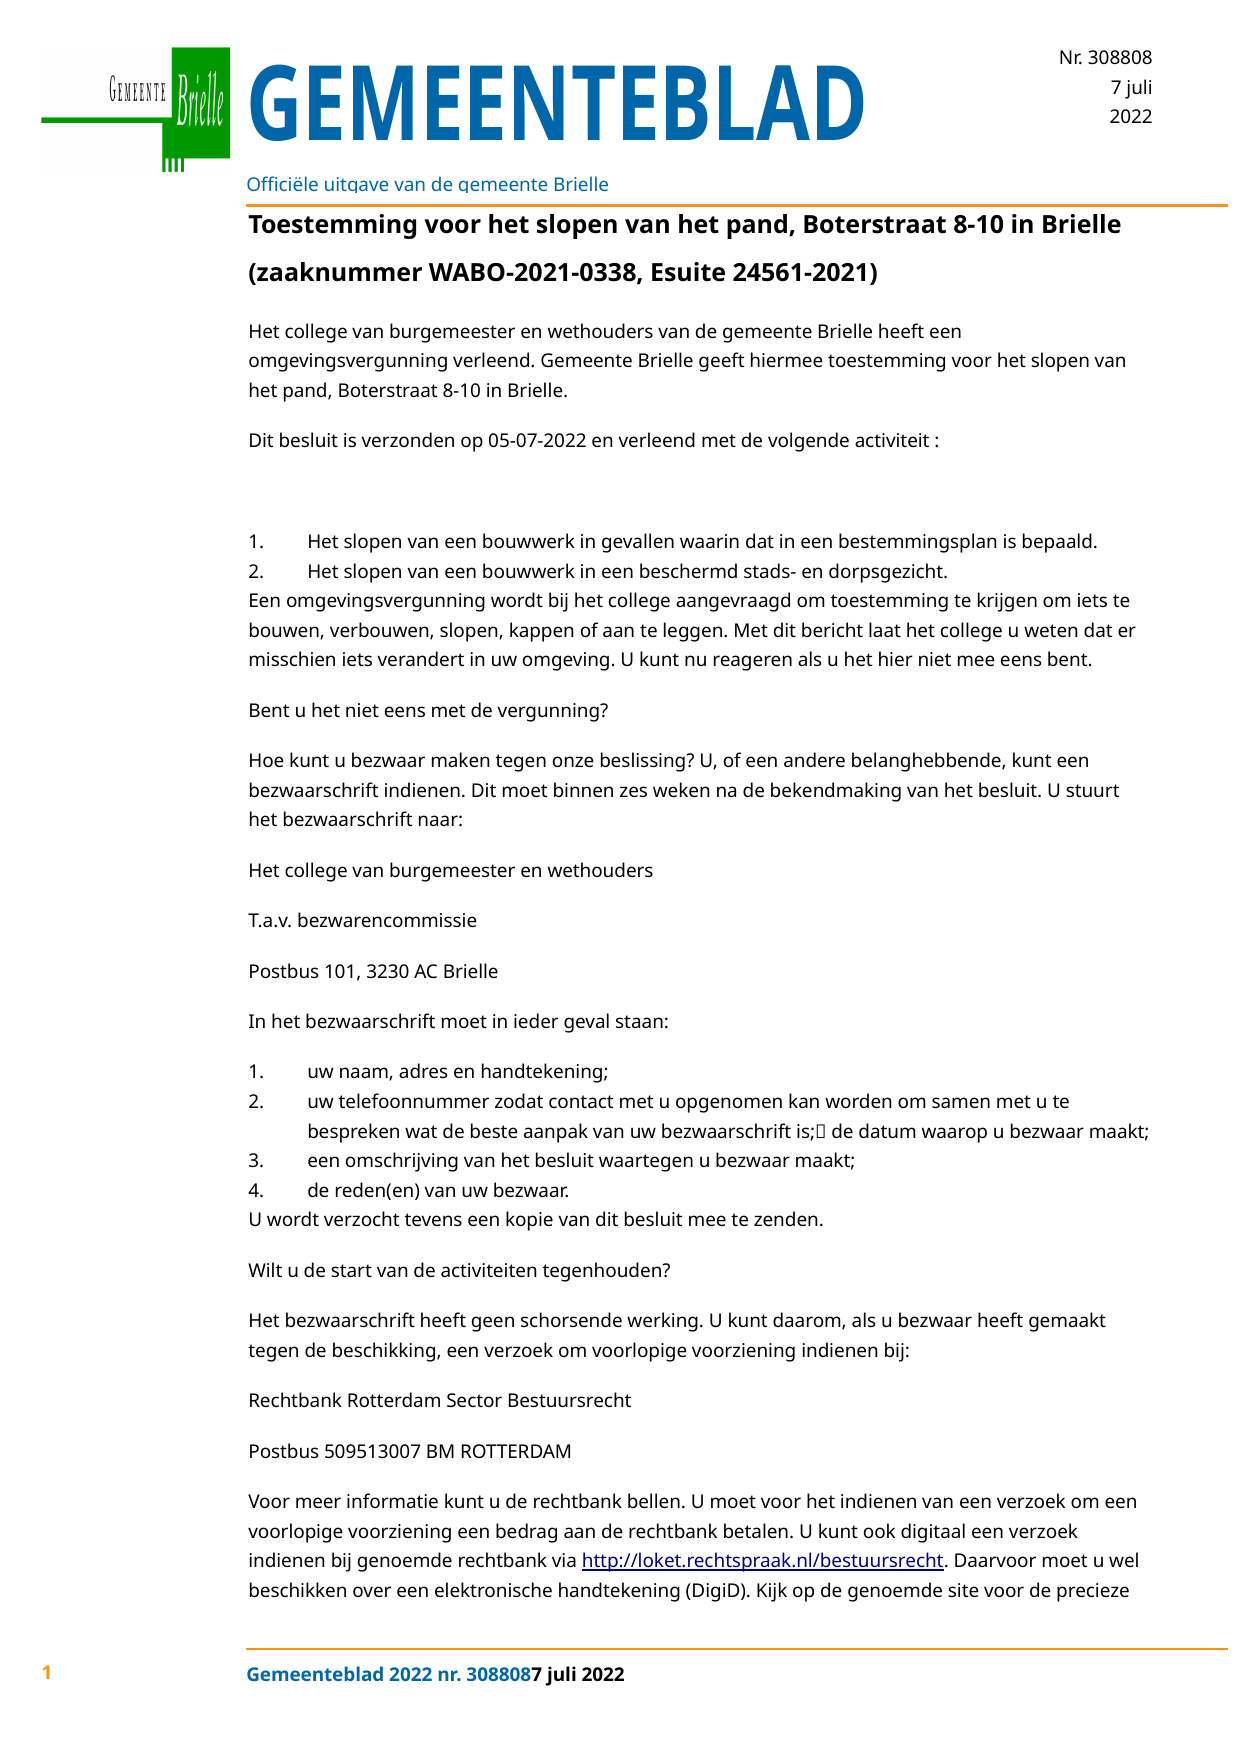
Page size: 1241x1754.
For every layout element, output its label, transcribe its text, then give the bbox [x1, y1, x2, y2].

text U wordt verzocht tevens een kopie van dit besluit mee te zenden. [248, 1207, 1152, 1232]
list Het slopen van een bouwwerk in gevallen waarin dat in een bestemmingsplan is bepaald. [248, 528, 1152, 554]
list de reden(en) van uw bezwaar. [248, 1177, 1152, 1203]
text Dit besluit is verzonden op 05-07-2022 en verleend met de volgende activiteit : [248, 427, 1152, 453]
text Het college van burgemeester en wethouders [248, 857, 1152, 883]
text Bent u het niet eens met de vergunning? [248, 697, 1152, 723]
text Hoe kunt u bezwaar maken tegen onze beslissing? U, of een andere belanghebbende, kunt een bezwaarschrift indienen. Dit moet binnen zes weken na de bekendmaking van het besluit. U stuurt het bezwaarschrift naar: [248, 747, 1152, 832]
text Het college van burgemeester en wethouders van de gemeente Brielle heeft een omgevingsvergunning verleend. Gemeente Brielle geeft hiermee toestemming voor het slopen van het pand, Boterstraat 8-10 in Brielle. [248, 318, 1152, 403]
text Rechtbank Rotterdam Sector Bestuursrecht [248, 1387, 1152, 1413]
list uw naam, adres en handtekening; [248, 1059, 1152, 1084]
list een omschrijving van het besluit waartegen u bezwaar maakt; [248, 1147, 1152, 1173]
text Postbus 101, 3230 AC Brielle [248, 958, 1152, 984]
text Het bezwaarschrift heeft geen schorsende werking. U kunt daarom, als u bezwaar heeft gemaakt tegen de beschikking, een verzoek om voorlopige voorziening indienen bij: [248, 1307, 1152, 1363]
text In het bezwaarschrift moet in ieder geval staan: [248, 1008, 1152, 1034]
text Voor meer informatie kunt u de rechtbank bellen. U moet voor het indienen van een verzoek om een voorlopige voorziening een bedrag aan de rechtbank betalen. U kunt ook digitaal een verzoek indienen bij genoemde rechtbank via http://loket.rechtspraak.nl/bestuursrecht. Daarvoor moet u wel beschikken over een elektronische handtekening (DigiD). Kijk op de genoemde site voor de precieze [248, 1488, 1152, 1603]
text Postbus 509513007 BM ROTTERDAM [248, 1438, 1152, 1464]
picture [41, 47, 231, 172]
text T.a.v. bezwarencommissie [248, 907, 1152, 933]
list Het slopen van een bouwwerk in een beschermd stads- en dorpsgezicht. [248, 558, 1152, 584]
text Wilt u de start van de activiteiten tegenhouden? [248, 1257, 1152, 1283]
text Een omgevingsvergunning wordt bij het college aangevraagd om toestemming te krijgen om iets te bouwen, verbouwen, slopen, kappen of aan te leggen. Met dit bericht laat het college u weten dat er misschien iets verandert in uw omgeving. U kunt nu reageren als u het hier niet mee eens bent. [248, 587, 1152, 672]
list uw telefoonnummer zodat contact met u opgenomen kan worden om samen met u te bespreken wat de beste aanpak van uw bezwaarschrift is; de datum waarop u bezwaar maakt; [248, 1088, 1152, 1144]
text Toestemming voor het slopen van het pand, Boterstraat 8-10 in Brielle (zaaknummer WABO-2021-0338, Esuite 24561-2021) [248, 207, 1152, 288]
